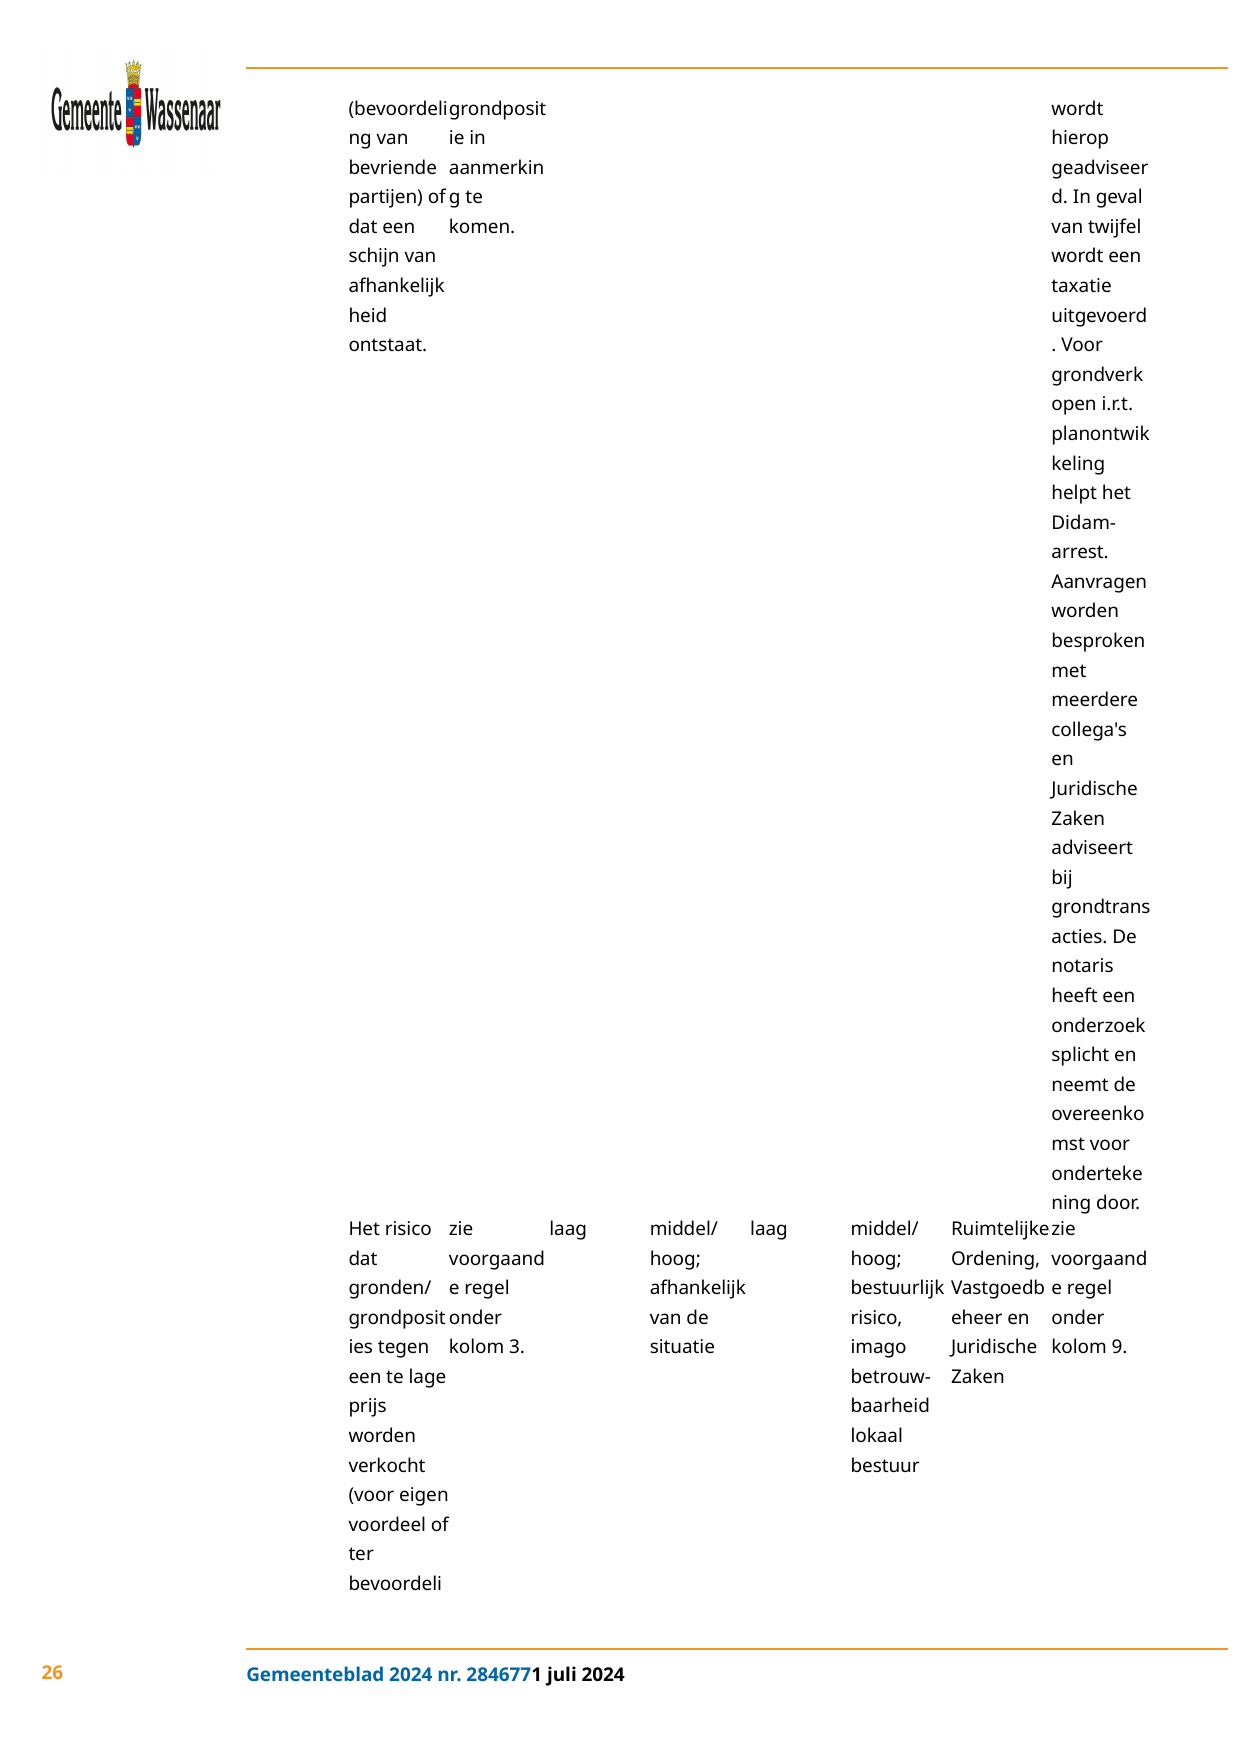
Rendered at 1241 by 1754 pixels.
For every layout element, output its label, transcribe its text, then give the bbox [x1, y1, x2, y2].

table_cell [951, 95, 1051, 1215]
table_cell laag [750, 1215, 850, 1596]
table_cell [248, 95, 348, 1215]
table_cell [549, 95, 649, 1215]
table_cell zie voorgaande regel onder kolom 3. [449, 1215, 549, 1596]
table_cell (bevoordeling van bevriende partijen) of dat een schijn van afhankelijkheid ontstaat. [348, 95, 449, 1215]
table_cell Ruimtelijke Ordening, Vastgoedbeheer en Juridische Zaken [951, 1215, 1051, 1596]
table_cell middel/hoog; afhankelijk van de situatie [650, 1215, 750, 1596]
table_cell [248, 1215, 348, 1596]
table_cell grondpositie in aanmerking te komen. [449, 95, 549, 1215]
table_cell zie voorgaande regel onder kolom 9. [1051, 1215, 1152, 1596]
table_cell [650, 95, 750, 1215]
table_cell laag [549, 1215, 649, 1596]
table_cell middel/hoog; bestuurlijk risico, imago betrouw-baarheid lokaal bestuur [850, 1215, 951, 1596]
table_cell Het risico dat gronden/ grondposities tegen een te lage prijs worden verkocht (voor eigen voordeel of ter bevoordeli [348, 1215, 449, 1596]
picture [41, 47, 231, 172]
table_cell wordt hierop geadviseerd. In geval van twijfel wordt een taxatie uitgevoerd. Voor grondverkopen i.r.t. planontwikkeling helpt het Didam-arrest. Aanvragen worden besproken met meerdere collega's en Juridische Zaken adviseert bij grondtransacties. De notaris heeft een onderzoeksplicht en neemt de overeenkomst voor ondertekening door. [1051, 95, 1152, 1215]
table_cell [750, 95, 850, 1215]
table_cell [850, 95, 951, 1215]
